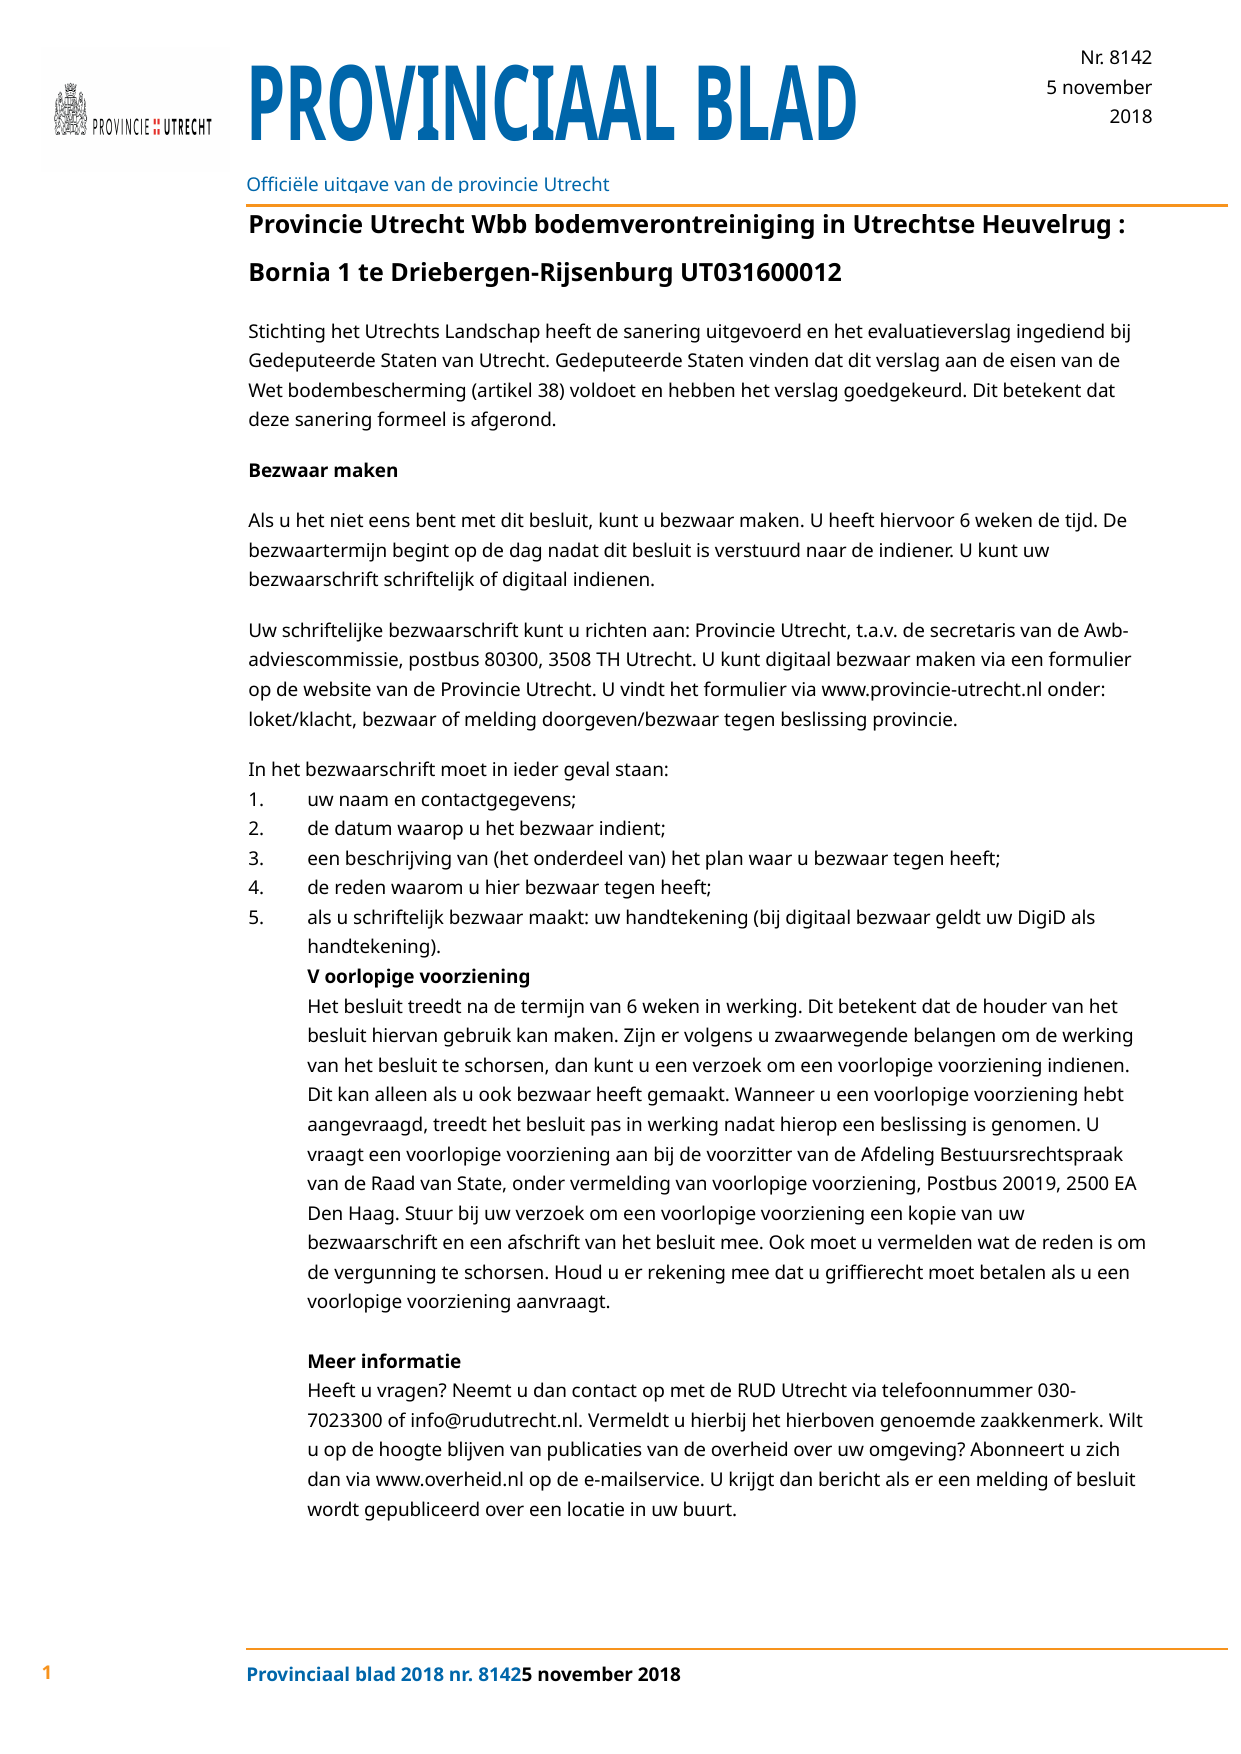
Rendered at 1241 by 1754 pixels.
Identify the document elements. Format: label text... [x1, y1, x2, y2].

list Meer informatie [248, 1348, 1152, 1374]
text In het bezwaarschrift moet in ieder geval staan: [248, 756, 1152, 782]
text Bezwaar maken [248, 457, 1152, 483]
list uw naam en contactgegevens; [248, 786, 1152, 812]
list Heeft u vragen? Neemt u dan contact op met de RUD Utrecht via telefoonnummer 030-7023300 of info@rudutrecht.nl. Vermeldt u hierbij het hierboven genoemde zaakkenmerk. Wilt u op de hoogte blijven van publicaties van de overheid over uw omgeving? Abonneert u zich dan via www.overheid.nl op de e-mailservice. U krijgt dan bericht als er een melding of besluit wordt gepubliceerd over een locatie in uw buurt. [248, 1377, 1152, 1522]
text Als u het niet eens bent met dit besluit, kunt u bezwaar maken. U heeft hiervoor 6 weken de tijd. De bezwaartermijn begint op de dag nadat dit besluit is verstuurd naar de indiener. U kunt uw bezwaarschrift schriftelijk of digitaal indienen. [248, 507, 1152, 592]
text Stichting het Utrechts Landschap heeft de sanering uitgevoerd en het evaluatieverslag ingediend bij Gedeputeerde Staten van Utrecht. Gedeputeerde Staten vinden dat dit verslag aan de eisen van de Wet bodembescherming (artikel 38) voldoet en hebben het verslag goedgekeurd. Dit betekent dat deze sanering formeel is afgerond. [248, 318, 1152, 432]
list als u schriftelijk bezwaar maakt: uw handtekening (bij digitaal bezwaar geldt uw DigiD als handtekening). [248, 904, 1152, 959]
list de datum waarop u het bezwaar indient; [248, 815, 1152, 841]
list V oorlopige voorziening [248, 963, 1152, 989]
list Het besluit treedt na de termijn van 6 weken in werking. Dit betekent dat de houder van het besluit hiervan gebruik kan maken. Zijn er volgens u zwaarwegende belangen om de werking van het besluit te schorsen, dan kunt u een verzoek om een voorlopige voorziening indienen. Dit kan alleen als u ook bezwaar heeft gemaakt. Wanneer u een voorlopige voorziening hebt aangevraagd, treedt het besluit pas in werking nadat hierop een beslissing is genomen. U vraagt een voorlopige voorziening aan bij de voorzitter van de Afdeling Bestuursrechtspraak van de Raad van State, onder vermelding van voorlopige voorziening, Postbus 20019, 2500 EA Den Haag. Stuur bij uw verzoek om een voorlopige voorziening een kopie van uw bezwaarschrift en een afschrift van het besluit mee. Ook moet u vermelden wat de reden is om de vergunning te schorsen. Houd u er rekening mee dat u griffierecht moet betalen als u een voorlopige voorziening aanvraagt. [248, 993, 1152, 1314]
list de reden waarom u hier bezwaar tegen heeft; [248, 874, 1152, 900]
list een beschrijving van (het onderdeel van) het plan waar u bezwaar tegen heeft; [248, 845, 1152, 871]
text Uw schriftelijke bezwaarschrift kunt u richten aan: Provincie Utrecht, t.a.v. de secretaris van de Awb-adviescommissie, postbus 80300, 3508 TH Utrecht. U kunt digitaal bezwaar maken via een formulier op de website van de Provincie Utrecht. U vindt het formulier via www.provincie-utrecht.nl onder: loket/klacht, bezwaar of melding doorgeven/bezwaar tegen beslissing provincie. [248, 617, 1152, 732]
picture [41, 47, 231, 172]
text Provincie Utrecht Wbb bodemverontreiniging in Utrechtse Heuvelrug : Bornia 1 te Driebergen-Rijsenburg UT031600012 [248, 207, 1152, 288]
